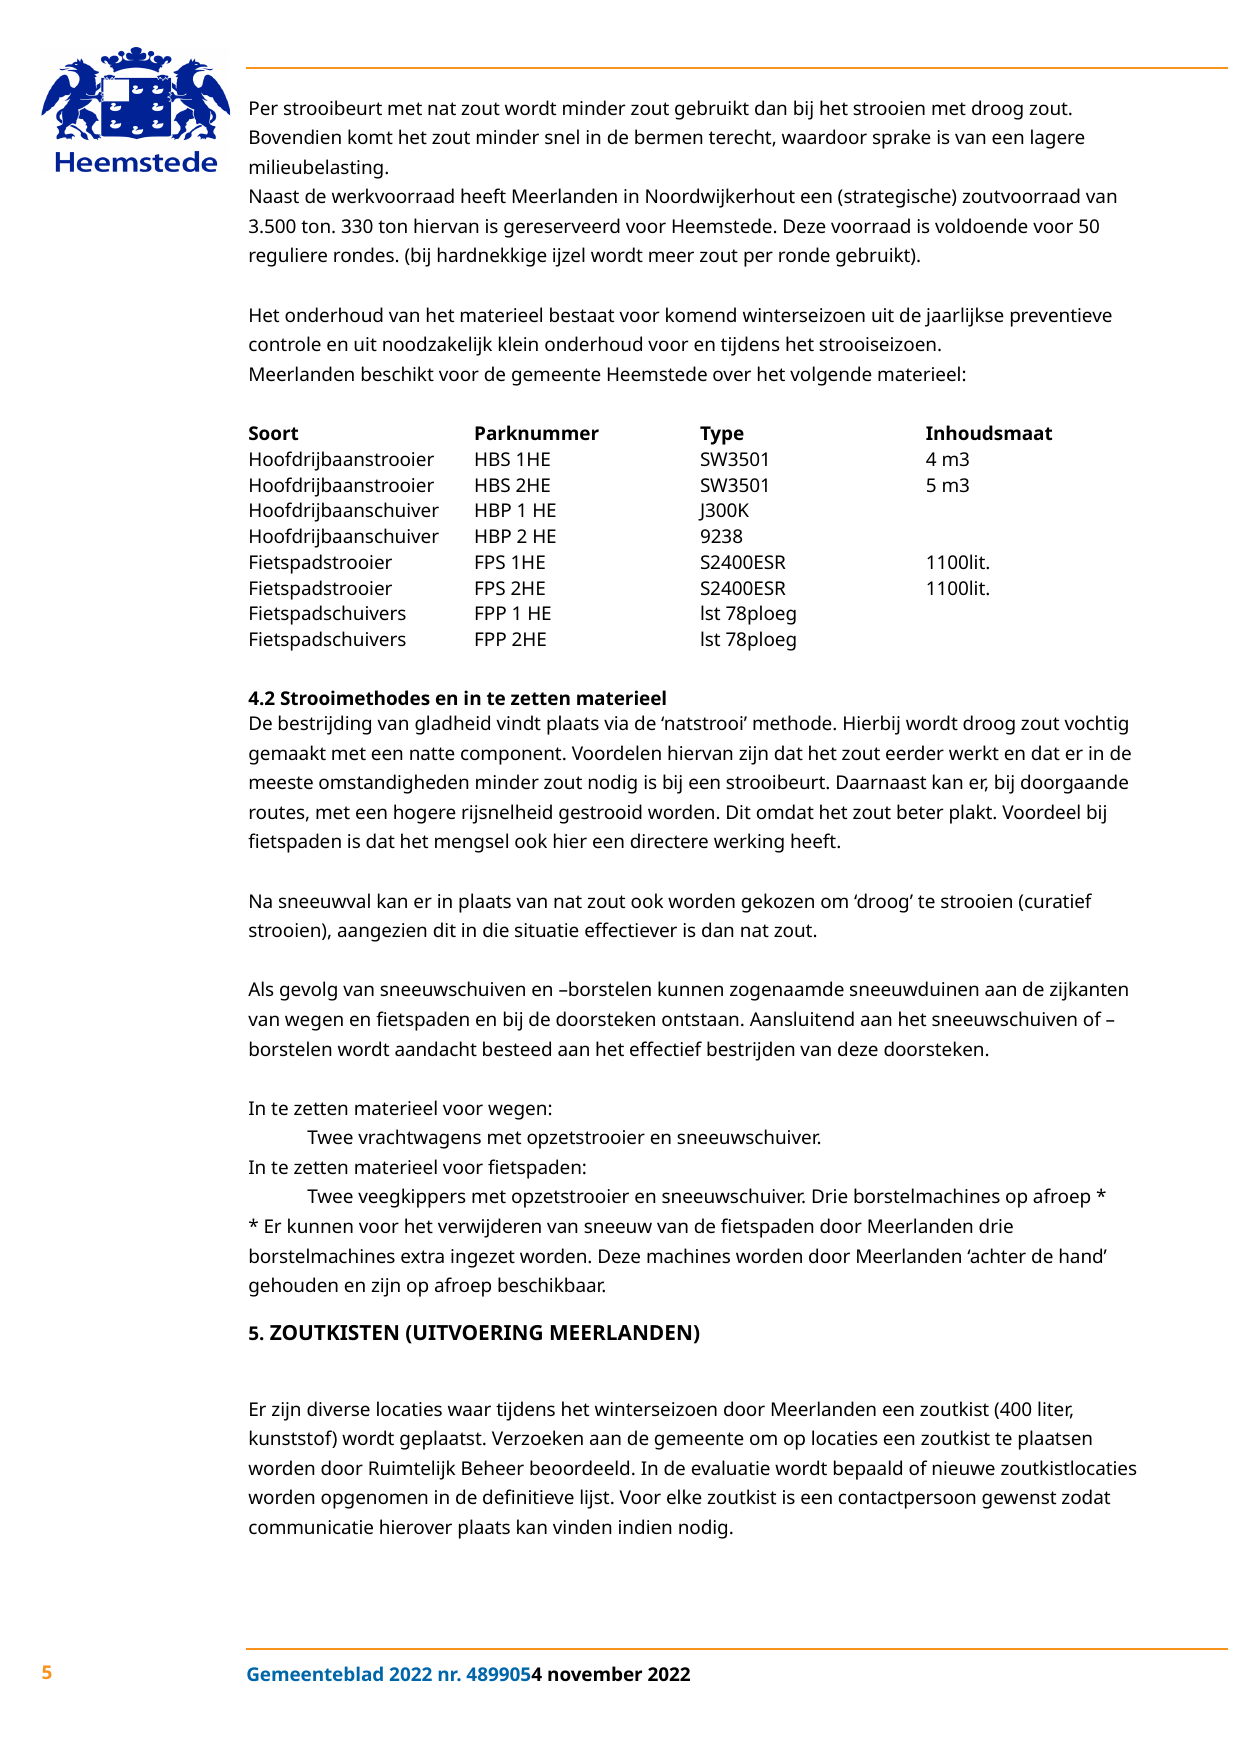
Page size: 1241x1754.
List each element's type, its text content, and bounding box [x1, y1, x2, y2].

picture [41, 47, 231, 172]
text Na sneeuwval kan er in plaats van nat zout ook worden gekozen om ‘droog’ te strooien (curatief strooien), aangezien dit in die situatie effectiever is dan nat zout. [248, 888, 1152, 943]
table_cell SW3501 [700, 472, 926, 497]
table_cell Hoofdrijbaanschuiver [248, 498, 474, 523]
table_header Soort [248, 420, 474, 446]
table_cell HBP 1 HE [474, 498, 700, 523]
list Twee veegkippers met opzetstrooier en sneeuwschuiver. Drie borstelmachines op afroep * [248, 1184, 1152, 1209]
table_header Type [700, 420, 926, 446]
table_cell S2400ESR [700, 575, 926, 600]
text Per strooibeurt met nat zout wordt minder zout gebruikt dan bij het strooien met droog zout. Bovendien komt het zout minder snel in de bermen terecht, waardoor sprake is van een lagere milieubelasting. [248, 95, 1152, 180]
table_cell FPP 1 HE [474, 600, 700, 626]
table_cell 1100lit. [926, 575, 1152, 600]
table_cell Fietspadstrooier [248, 575, 474, 600]
table_header Parknummer [474, 420, 700, 446]
table_cell 1100lit. [926, 549, 1152, 575]
table_cell HBP 2 HE [474, 523, 700, 549]
text Het onderhoud van het materieel bestaat voor komend winterseizoen uit de jaarlijkse preventieve controle en uit noodzakelijk klein onderhoud voor en tijdens het strooiseizoen. [248, 302, 1152, 357]
text 5. ZOUTKISTEN (UITVOERING MEERLANDEN) [248, 1318, 1152, 1347]
table_cell Hoofdrijbaanstrooier [248, 472, 474, 497]
text Naast de werkvoorraad heeft Meerlanden in Noordwijkerhout een (strategische) zoutvoorraad van 3.500 ton. 330 ton hiervan is gereserveerd voor Heemstede. Deze voorraad is voldoende voor 50 reguliere rondes. (bij hardnekkige ijzel wordt meer zout per ronde gebruikt). [248, 183, 1152, 268]
text Als gevolg van sneeuwschuiven en –borstelen kunnen zogenaamde sneeuwduinen aan de zijkanten van wegen en fietspaden en bij de doorsteken ontstaan. Aansluitend aan het sneeuwschuiven of – borstelen wordt aandacht besteed aan het effectief bestrijden van deze doorsteken. [248, 977, 1152, 1062]
list Twee vrachtwagens met opzetstrooier en sneeuwschuiver. [248, 1124, 1152, 1150]
text 4.2 Strooimethodes en in te zetten materieel [248, 685, 1152, 710]
table_cell J300K [700, 498, 926, 523]
table_cell Hoofdrijbaanschuiver [248, 523, 474, 549]
table_cell Fietspadstrooier [248, 549, 474, 575]
table_cell S2400ESR [700, 549, 926, 575]
table_cell [926, 626, 1152, 652]
table_cell SW3501 [700, 446, 926, 472]
table_cell [926, 600, 1152, 626]
table_cell Fietspadschuivers [248, 600, 474, 626]
text Meerlanden beschikt voor de gemeente Heemstede over het volgende materieel: [248, 361, 1152, 387]
text De bestrijding van gladheid vindt plaats via de ‘natstrooi’ methode. Hierbij wordt droog zout vochtig gemaakt met een natte component. Voordelen hiervan zijn dat het zout eerder werkt en dat er in de meeste omstandigheden minder zout nodig is bij een strooibeurt. Daarnaast kan er, bij doorgaande routes, met een hogere rijsnelheid gestrooid worden. Dit omdat het zout beter plakt. Voordeel bij fietspaden is dat het mengsel ook hier een directere werking heeft. [248, 710, 1152, 854]
table_cell lst 78ploeg [700, 600, 926, 626]
table_cell HBS 1HE [474, 446, 700, 472]
table_cell 9238 [700, 523, 926, 549]
text In te zetten materieel voor fietspaden: [248, 1154, 1152, 1180]
table_cell HBS 2HE [474, 472, 700, 497]
table_cell lst 78ploeg [700, 626, 926, 652]
table_cell [926, 498, 1152, 523]
text Er zijn diverse locaties waar tijdens het winterseizoen door Meerlanden een zoutkist (400 liter, kunststof) wordt geplaatst. Verzoeken aan de gemeente om op locaties een zoutkist te plaatsen worden door Ruimtelijk Beheer beoordeeld. In de evaluatie wordt bepaald of nieuwe zoutkistlocaties worden opgenomen in de definitieve lijst. Voor elke zoutkist is een contactpersoon gewenst zodat communicatie hierover plaats kan vinden indien nodig. [248, 1396, 1152, 1540]
table_cell Hoofdrijbaanstrooier [248, 446, 474, 472]
table_cell [926, 523, 1152, 549]
table_cell FPS 2HE [474, 575, 700, 600]
table_cell FPS 1HE [474, 549, 700, 575]
text * Er kunnen voor het verwijderen van sneeuw van de fietspaden door Meerlanden drie borstelmachines extra ingezet worden. Deze machines worden door Meerlanden ‘achter de hand’ gehouden en zijn op afroep beschikbaar. [248, 1213, 1152, 1298]
table_cell 5 m3 [926, 472, 1152, 497]
text In te zetten materieel voor wegen: [248, 1095, 1152, 1121]
table_header Inhoudsmaat [926, 420, 1152, 446]
table_cell Fietspadschuivers [248, 626, 474, 652]
table_cell 4 m3 [926, 446, 1152, 472]
table_cell FPP 2HE [474, 626, 700, 652]
